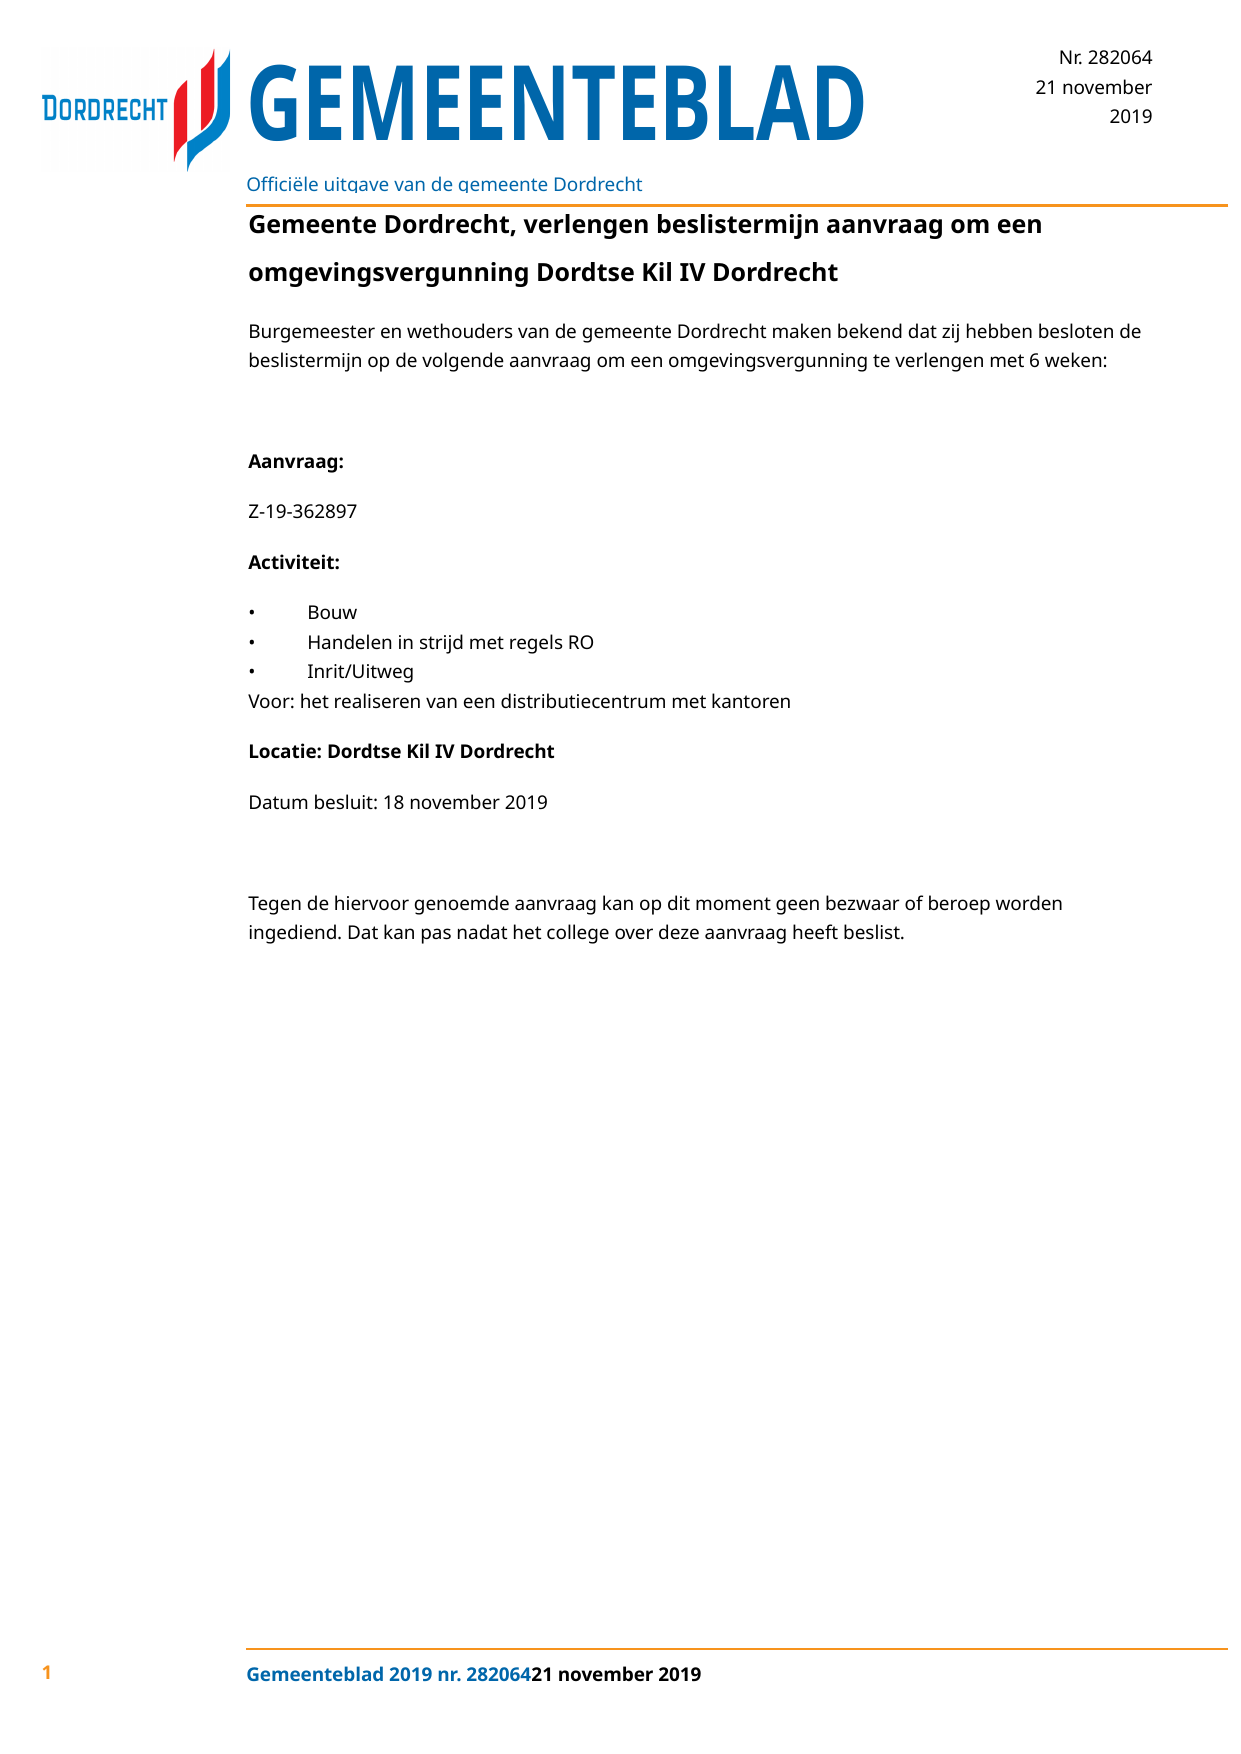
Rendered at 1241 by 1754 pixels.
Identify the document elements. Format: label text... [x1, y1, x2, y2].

text Aanvraag: [248, 448, 1152, 474]
text Gemeente Dordrecht, verlengen beslistermijn aanvraag om een omgevingsvergunning Dordtse Kil IV Dordrecht [248, 207, 1152, 288]
list Bouw [248, 599, 1152, 625]
text Datum besluit: 18 november 2019 [248, 789, 1152, 815]
picture [41, 47, 231, 172]
text Burgemeester en wethouders van de gemeente Dordrecht maken bekend dat zij hebben besloten de beslistermijn op de volgende aanvraag om een omgevingsvergunning te verlengen met 6 weken: [248, 318, 1152, 373]
list Handelen in strijd met regels RO [248, 629, 1152, 655]
text Locatie: Dordtse Kil IV Dordrecht [248, 739, 1152, 764]
text Tegen de hiervoor genoemde aanvraag kan op dit moment geen bezwaar of beroep worden ingediend. Dat kan pas nadat het college over deze aanvraag heeft beslist. [248, 890, 1152, 945]
text Z-19-362897 [248, 499, 1152, 524]
text Voor: het realiseren van een distributiecentrum met kantoren [248, 688, 1152, 714]
list Inrit/Uitweg [248, 659, 1152, 684]
text Activiteit: [248, 549, 1152, 575]
